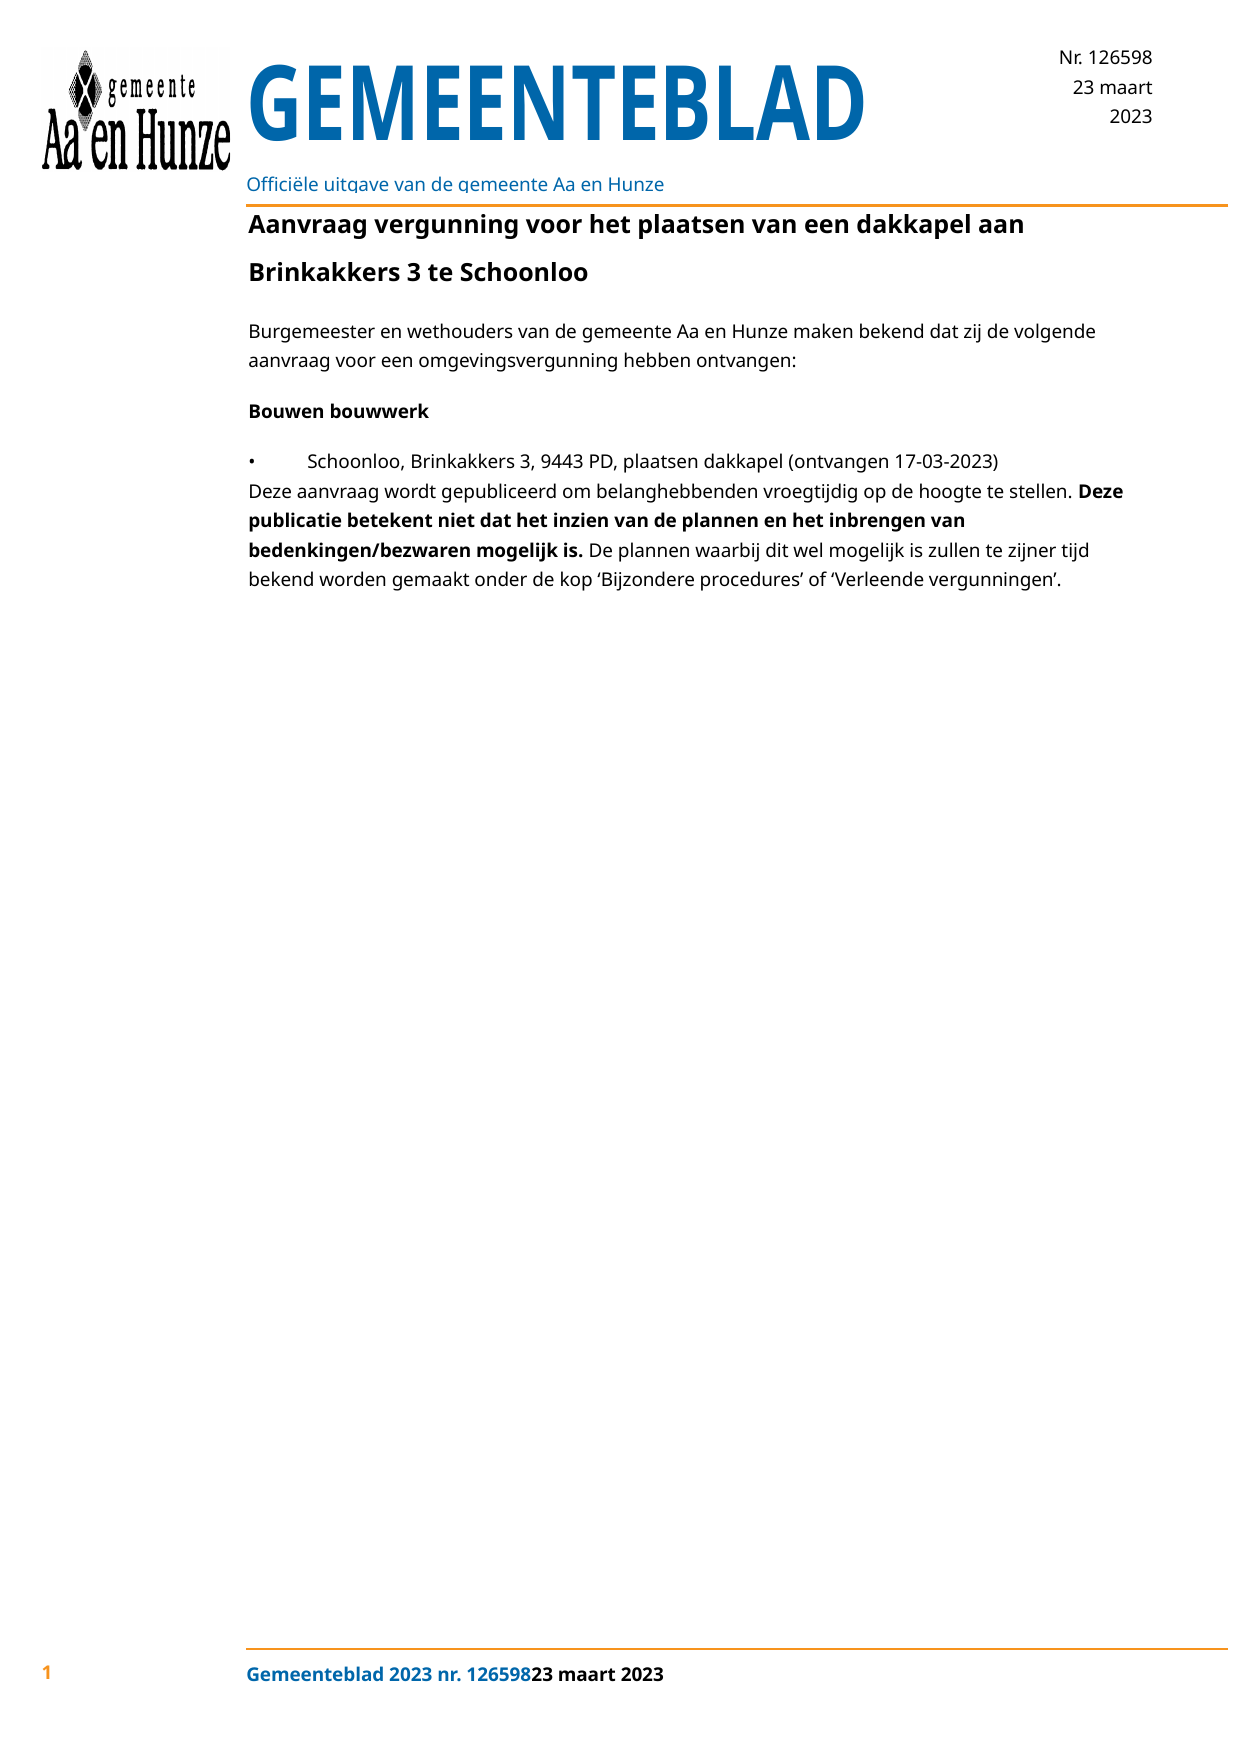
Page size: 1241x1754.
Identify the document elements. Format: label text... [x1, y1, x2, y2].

text Deze aanvraag wordt gepubliceerd om belanghebbenden vroegtijdig op de hoogte te stellen. Deze publicatie betekent niet dat het inzien van de plannen en het inbrengen van bedenkingen/bezwaren mogelijk is. De plannen waarbij dit wel mogelijk is zullen te zijner tijd bekend worden gemaakt onder de kop ‘Bijzondere procedures’ of ‘Verleende vergunningen’. [248, 478, 1152, 592]
text Burgemeester en wethouders van de gemeente Aa en Hunze maken bekend dat zij de volgende aanvraag voor een omgevingsvergunning hebben ontvangen: [248, 318, 1152, 373]
text Bouwen bouwwerk [248, 398, 1152, 424]
list Schoonloo, Brinkakkers 3, 9443 PD, plaatsen dakkapel (ontvangen 17-03-2023) [248, 448, 1152, 474]
picture [41, 47, 231, 172]
text Aanvraag vergunning voor het plaatsen van een dakkapel aan Brinkakkers 3 te Schoonloo [248, 207, 1152, 288]
